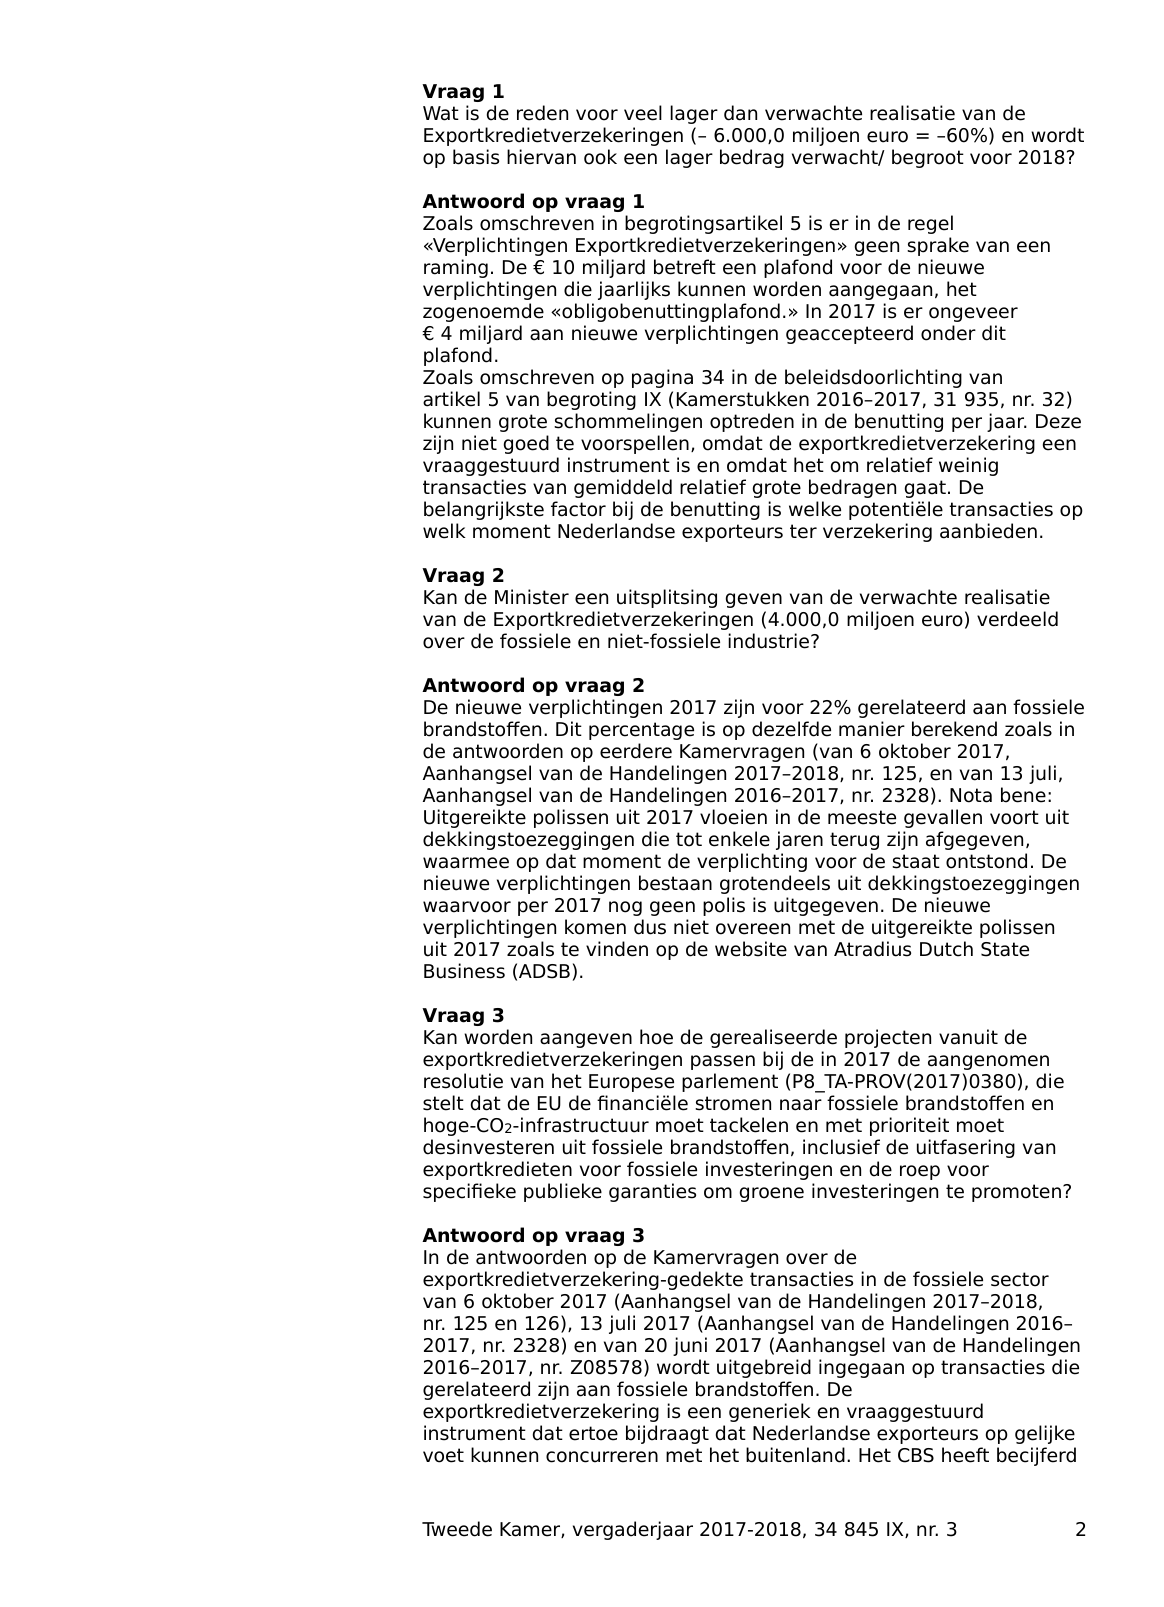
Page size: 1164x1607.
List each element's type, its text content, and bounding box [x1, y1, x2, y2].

text De nieuwe verplichtingen 2017 zijn voor 22% gerelateerd aan fossiele brandstoffen. Dit percentage is op dezelfde manier berekend zoals in de antwoorden op eerdere Kamervragen (van 6 oktober 2017, Aanhangsel van de Handelingen 2017–2018, nr. 125, en van 13 juli, Aanhangsel van de Handelingen 2016–2017, nr. 2328). Nota bene: Uitgereikte polissen uit 2017 vloeien in de meeste gevallen voort uit dekkingstoezeggingen die tot enkele jaren terug zijn afgegeven, waarmee op dat moment de verplichting voor de staat ontstond. De nieuwe verplichtingen bestaan grotendeels uit dekkingstoezeggingen waarvoor per 2017 nog geen polis is uitgegeven. De nieuwe verplichtingen komen dus niet overeen met de uitgereikte polissen uit 2017 zoals te vinden op de website van Atradius Dutch State Business (ADSB). [422, 697, 1087, 983]
text Kan de Minister een uitsplitsing geven van de verwachte realisatie van de Exportkredietverzekeringen (4.000,0 miljoen euro) verdeeld over de fossiele en niet-fossiele industrie? [422, 587, 1087, 653]
text Zoals omschreven op pagina 34 in de beleidsdoorlichting van artikel 5 van begroting IX (Kamerstukken 2016–2017, 31 935, nr. 32) kunnen grote schommelingen optreden in de benutting per jaar. Deze zijn niet goed te voorspellen, omdat de exportkredietverzekering een vraaggestuurd instrument is en omdat het om relatief weinig transacties van gemiddeld relatief grote bedragen gaat. De belangrijkste factor bij de benutting is welke potentiële transacties op welk moment Nederlandse exporteurs ter verzekering aanbieden. [422, 367, 1087, 543]
text Antwoord op vraag 2 [422, 675, 1087, 697]
text Vraag 1 [422, 81, 1087, 103]
text Vraag 2 [422, 565, 1087, 587]
text In de antwoorden op de Kamervragen over de exportkredietverzekering-gedekte transacties in de fossiele sector van 6 oktober 2017 (Aanhangsel van de Handelingen 2017–2018, nr. 125 en 126), 13 juli 2017 (Aanhangsel van de Handelingen 2016–2017, nr. 2328) en van 20 juni 2017 (Aanhangsel van de Handelingen 2016–2017, nr. Z08578) wordt uitgebreid ingegaan op transacties die gerelateerd zijn aan fossiele brandstoffen. De exportkredietverzekering is een generiek en vraaggestuurd instrument dat ertoe bijdraagt dat Nederlandse exporteurs op gelijke voet kunnen concurreren met het buitenland. Het CBS heeft becijferd [422, 1247, 1087, 1467]
text Antwoord op vraag 3 [422, 1225, 1087, 1247]
text Antwoord op vraag 1 [422, 191, 1087, 213]
text Wat is de reden voor veel lager dan verwachte realisatie van de Exportkredietverzekeringen (– 6.000,0 miljoen euro = –60%) en wordt op basis hiervan ook een lager bedrag verwacht/ begroot voor 2018? [422, 103, 1087, 169]
text Kan worden aangeven hoe de gerealiseerde projecten vanuit de exportkredietverzekeringen passen bij de in 2017 de aangenomen resolutie van het Europese parlement (P8_TA-PROV(2017)0380), die stelt dat de EU de financiële stromen naar fossiele brandstoffen en hoge-CO2-infrastructuur moet tackelen en met prioriteit moet desinvesteren uit fossiele brandstoffen, inclusief de uitfasering van exportkredieten voor fossiele investeringen en de roep voor specifieke publieke garanties om groene investeringen te promoten? [422, 1027, 1087, 1203]
text Zoals omschreven in begrotingsartikel 5 is er in de regel «Verplichtingen Exportkredietverzekeringen» geen sprake van een raming. De € 10 miljard betreft een plafond voor de nieuwe verplichtingen die jaarlijks kunnen worden aangegaan, het zogenoemde «obligobenuttingplafond.» In 2017 is er ongeveer € 4 miljard aan nieuwe verplichtingen geaccepteerd onder dit plafond. [422, 213, 1087, 367]
text Vraag 3 [422, 1005, 1087, 1027]
